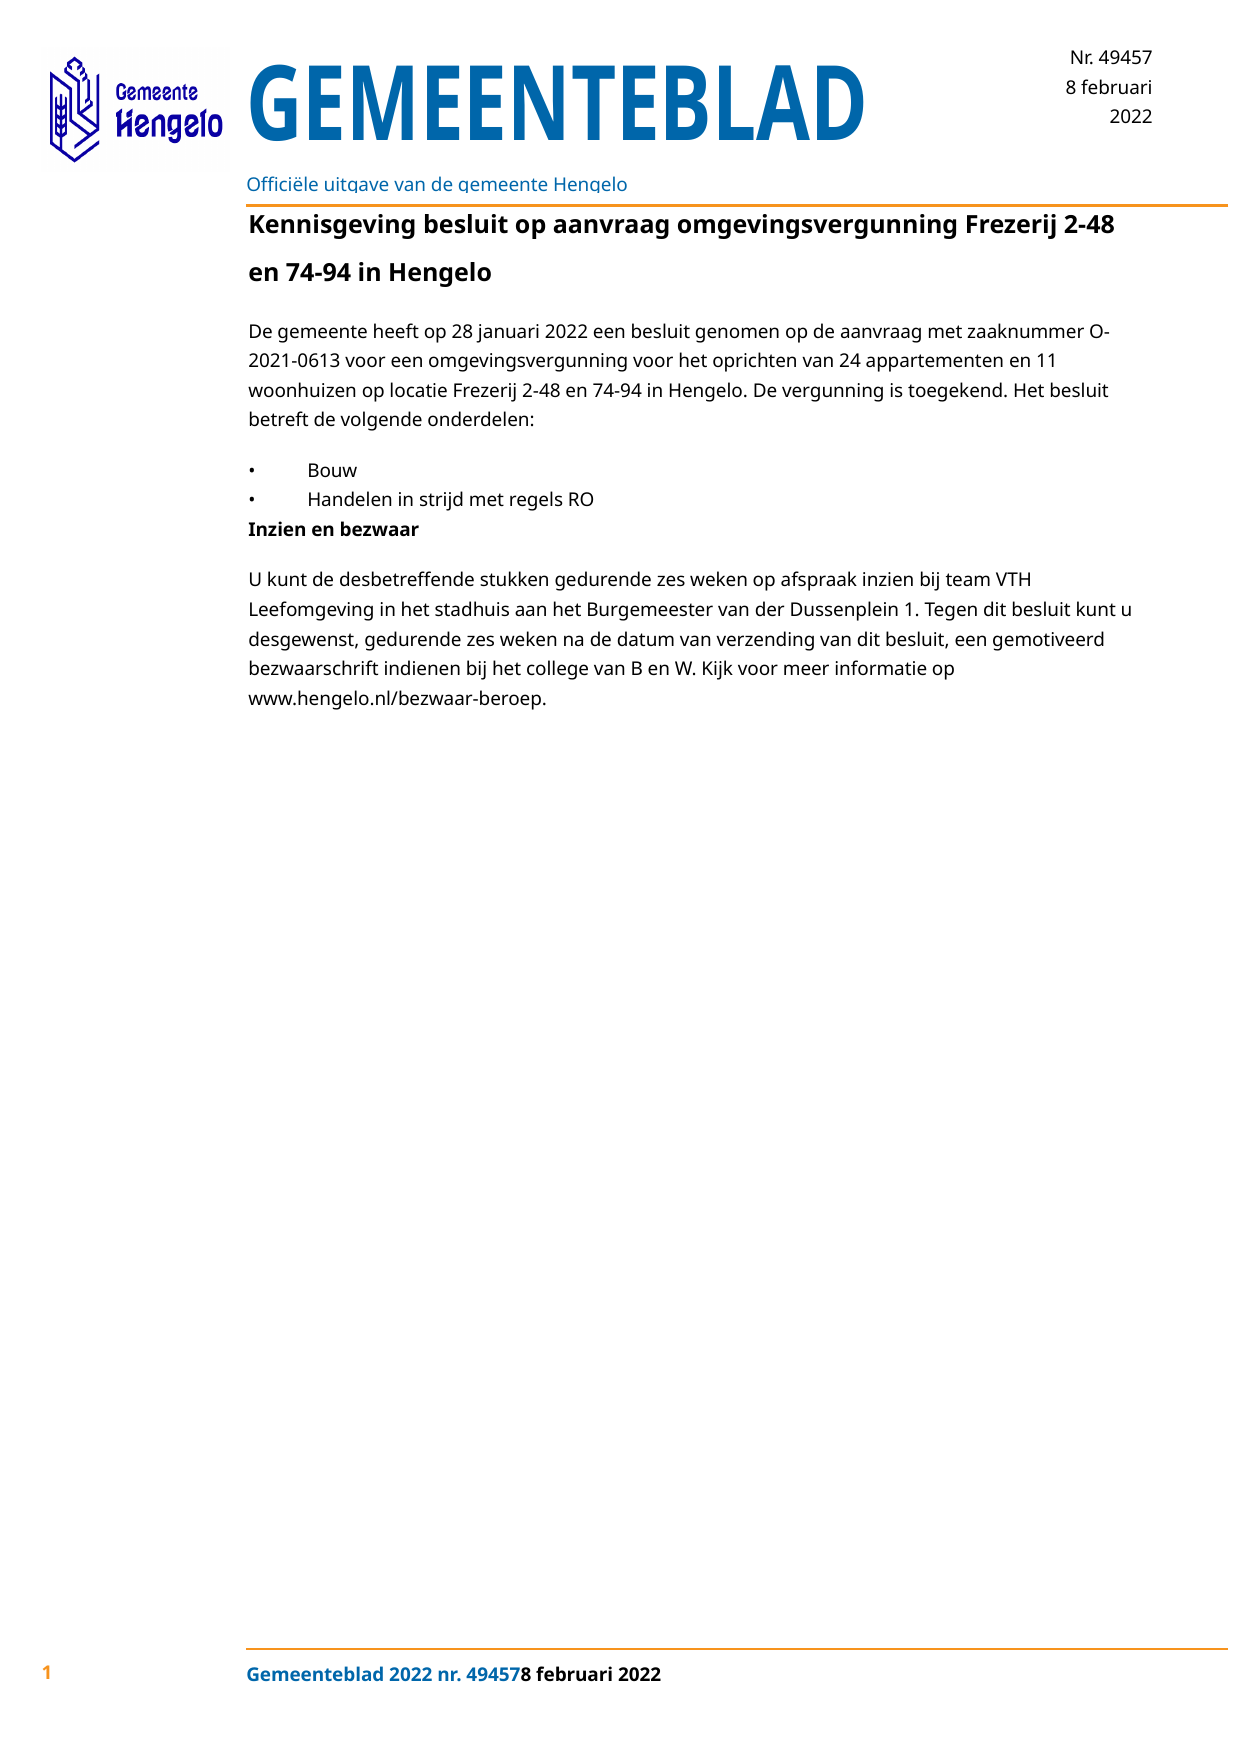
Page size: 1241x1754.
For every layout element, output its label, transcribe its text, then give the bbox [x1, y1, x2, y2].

list Handelen in strijd met regels RO [248, 487, 1152, 512]
text Kennisgeving besluit op aanvraag omgevingsvergunning Frezerij 2-48 en 74-94 in Hengelo [248, 207, 1152, 288]
list Bouw [248, 457, 1152, 483]
picture [41, 47, 231, 172]
text De gemeente heeft op 28 januari 2022 een besluit genomen op de aanvraag met zaaknummer O-2021-0613 voor een omgevingsvergunning voor het oprichten van 24 appartementen en 11 woonhuizen op locatie Frezerij 2-48 en 74-94 in Hengelo. De vergunning is toegekend. Het besluit betreft de volgende onderdelen: [248, 318, 1152, 432]
text Inzien en bezwaar [248, 516, 1152, 542]
text U kunt de desbetreffende stukken gedurende zes weken op afspraak inzien bij team VTH Leefomgeving in het stadhuis aan het Burgemeester van der Dussenplein 1. Tegen dit besluit kunt u desgewenst, gedurende zes weken na de datum van verzending van dit besluit, een gemotiveerd bezwaarschrift indienen bij het college van B en W. Kijk voor meer informatie op www.hengelo.nl/bezwaar-beroep. [248, 567, 1152, 711]
